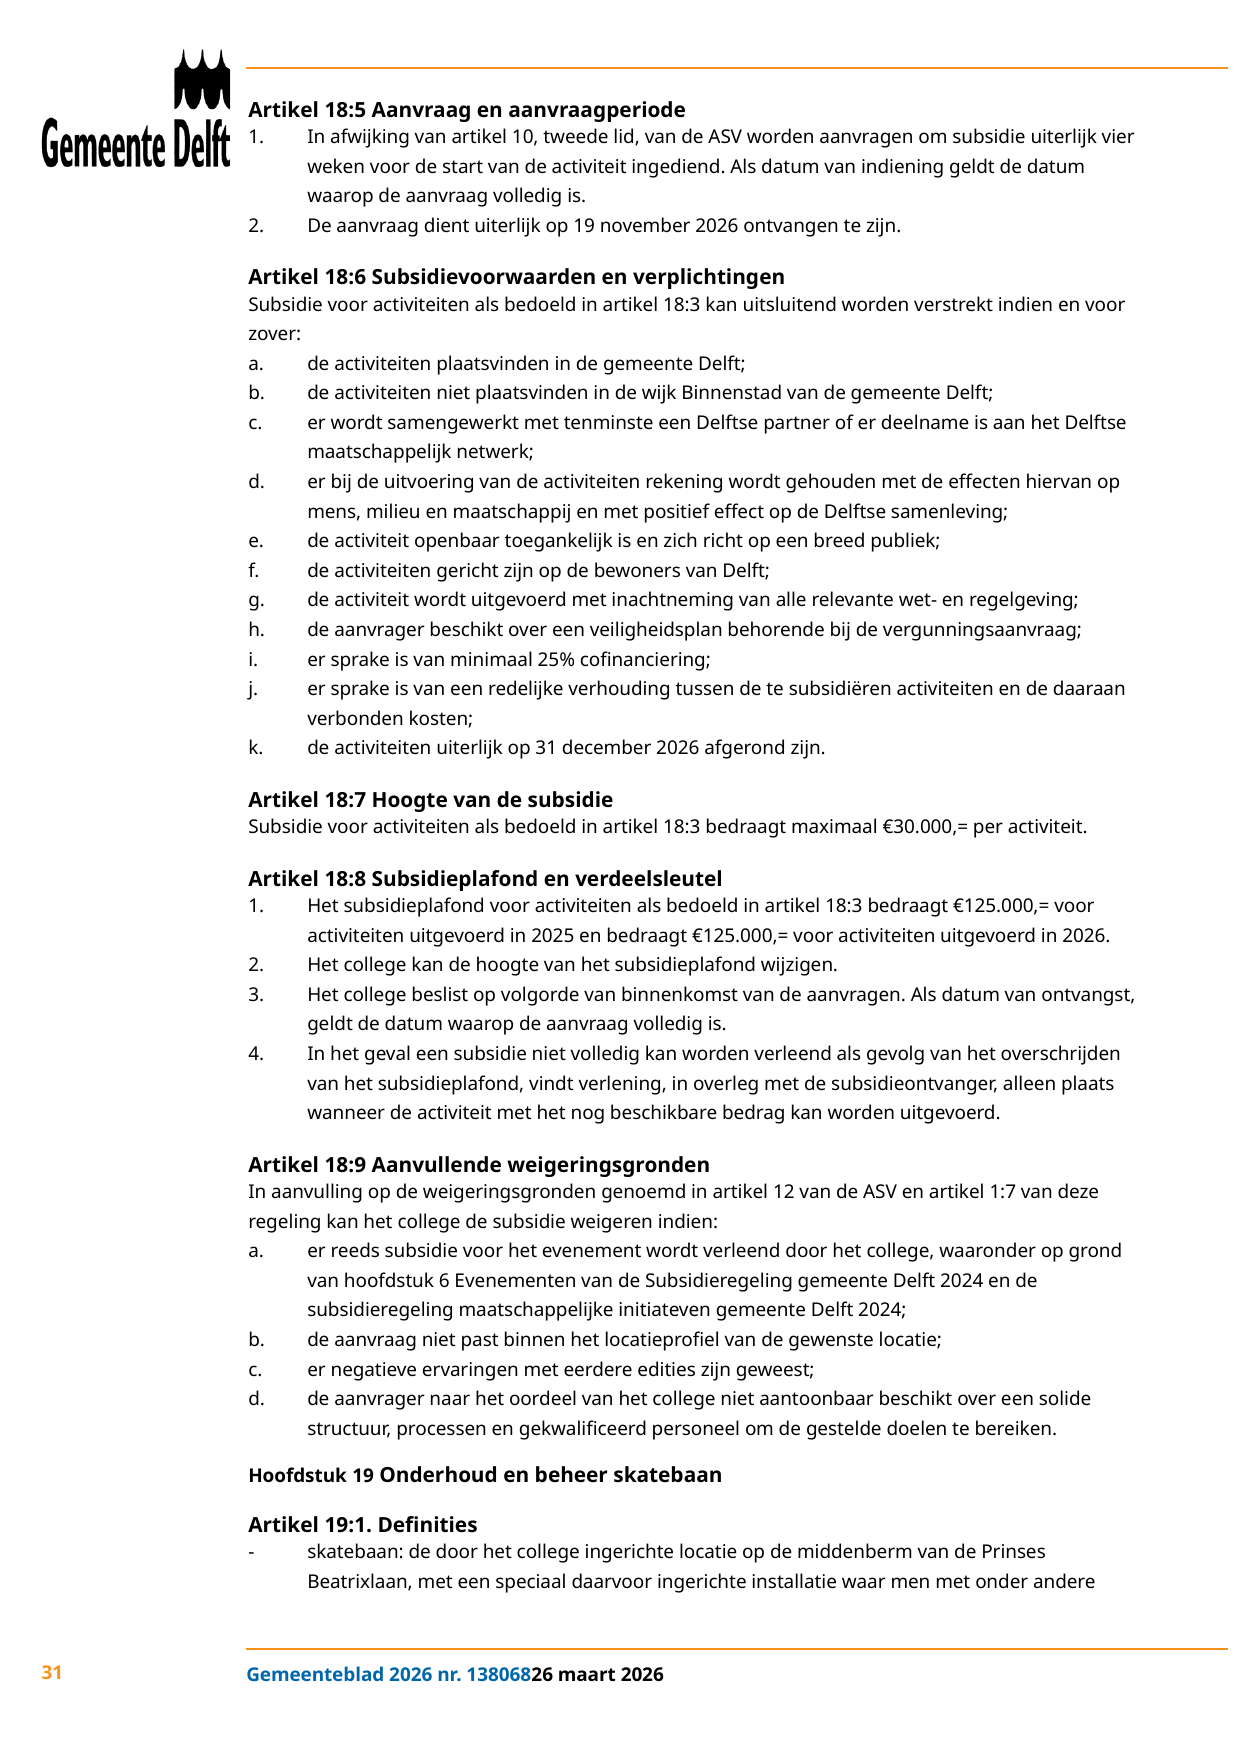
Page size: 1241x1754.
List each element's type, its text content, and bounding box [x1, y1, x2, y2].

list Het subsidieplafond voor activiteiten als bedoeld in artikel 18:3 bedraagt €125.000,= voor activiteiten uitgevoerd in 2025 en bedraagt €125.000,= voor activiteiten uitgevoerd in 2026. [248, 892, 1152, 948]
list de activiteiten plaatsvinden in de gemeente Delft; [248, 350, 1152, 376]
list er sprake is van minimaal 25% cofinanciering; [248, 646, 1152, 672]
text Artikel 19:1. Definities [248, 1510, 1152, 1538]
text Artikel 18:9 Aanvullende weigeringsgronden [248, 1150, 1152, 1178]
list de aanvrager beschikt over een veiligheidsplan behorende bij de vergunningsaanvraag; [248, 616, 1152, 642]
text Subsidie voor activiteiten als bedoeld in artikel 18:3 kan uitsluitend worden verstrekt indien en voor zover: [248, 291, 1152, 346]
list er reeds subsidie voor het evenement wordt verleend door het college, waaronder op grond van hoofdstuk 6 Evenementen van de Subsidieregeling gemeente Delft 2024 en de subsidieregeling maatschappelijke initiateven gemeente Delft 2024; [248, 1237, 1152, 1322]
list de activiteiten niet plaatsvinden in de wijk Binnenstad van de gemeente Delft; [248, 379, 1152, 405]
text In aanvulling op de weigeringsgronden genoemd in artikel 12 van de ASV en artikel 1:7 van deze regeling kan het college de subsidie weigeren indien: [248, 1178, 1152, 1233]
text Artikel 18:8 Subsidieplafond en verdeelsleutel [248, 864, 1152, 892]
text Artikel 18:7 Hoogte van de subsidie [248, 785, 1152, 813]
list de aanvrager naar het oordeel van het college niet aantoonbaar beschikt over een solide structuur, processen en gekwalificeerd personeel om de gestelde doelen te bereiken. [248, 1385, 1152, 1441]
picture [41, 47, 231, 172]
list er bij de uitvoering van de activiteiten rekening wordt gehouden met de effecten hiervan op mens, milieu en maatschappij en met positief effect op de Delftse samenleving; [248, 468, 1152, 524]
list Het college kan de hoogte van het subsidieplafond wijzigen. [248, 951, 1152, 977]
text Hoofdstuk 19 Onderhoud en beheer skatebaan [248, 1461, 1152, 1489]
list er sprake is van een redelijke verhouding tussen de te subsidiëren activiteiten en de daaraan verbonden kosten; [248, 675, 1152, 731]
list In het geval een subsidie niet volledig kan worden verleend als gevolg van het overschrijden van het subsidieplafond, vindt verlening, in overleg met de subsidieontvanger, alleen plaats wanneer de activiteit met het nog beschikbare bedrag kan worden uitgevoerd. [248, 1040, 1152, 1125]
list de activiteiten uiterlijk op 31 december 2026 afgerond zijn. [248, 734, 1152, 760]
list de aanvraag niet past binnen het locatieprofiel van de gewenste locatie; [248, 1326, 1152, 1352]
list de activiteit wordt uitgevoerd met inachtneming van alle relevante wet- en regelgeving; [248, 587, 1152, 612]
list de activiteit openbaar toegankelijk is en zich richt op een breed publiek; [248, 527, 1152, 553]
list Het college beslist op volgorde van binnenkomst van de aanvragen. Als datum van ontvangst, geldt de datum waarop de aanvraag volledig is. [248, 981, 1152, 1036]
list De aanvraag dient uiterlijk op 19 november 2026 ontvangen te zijn. [248, 212, 1152, 238]
list er negatieve ervaringen met eerdere edities zijn geweest; [248, 1356, 1152, 1381]
list de activiteiten gericht zijn op de bewoners van Delft; [248, 557, 1152, 583]
list skatebaan: de door het college ingerichte locatie op de middenberm van de Prinses Beatrixlaan, met een speciaal daarvoor ingerichte installatie waar men met onder andere [248, 1538, 1152, 1593]
list er wordt samengewerkt met tenminste een Delftse partner of er deelname is aan het Delftse maatschappelijk netwerk; [248, 409, 1152, 464]
text Artikel 18:5 Aanvraag en aanvraagperiode [248, 95, 1152, 123]
text Artikel 18:6 Subsidievoorwaarden en verplichtingen [248, 262, 1152, 291]
text Subsidie voor activiteiten als bedoeld in artikel 18:3 bedraagt maximaal €30.000,= per activiteit. [248, 813, 1152, 839]
list In afwijking van artikel 10, tweede lid, van de ASV worden aanvragen om subsidie uiterlijk vier weken voor de start van de activiteit ingediend. Als datum van indiening geldt de datum waarop de aanvraag volledig is. [248, 123, 1152, 208]
